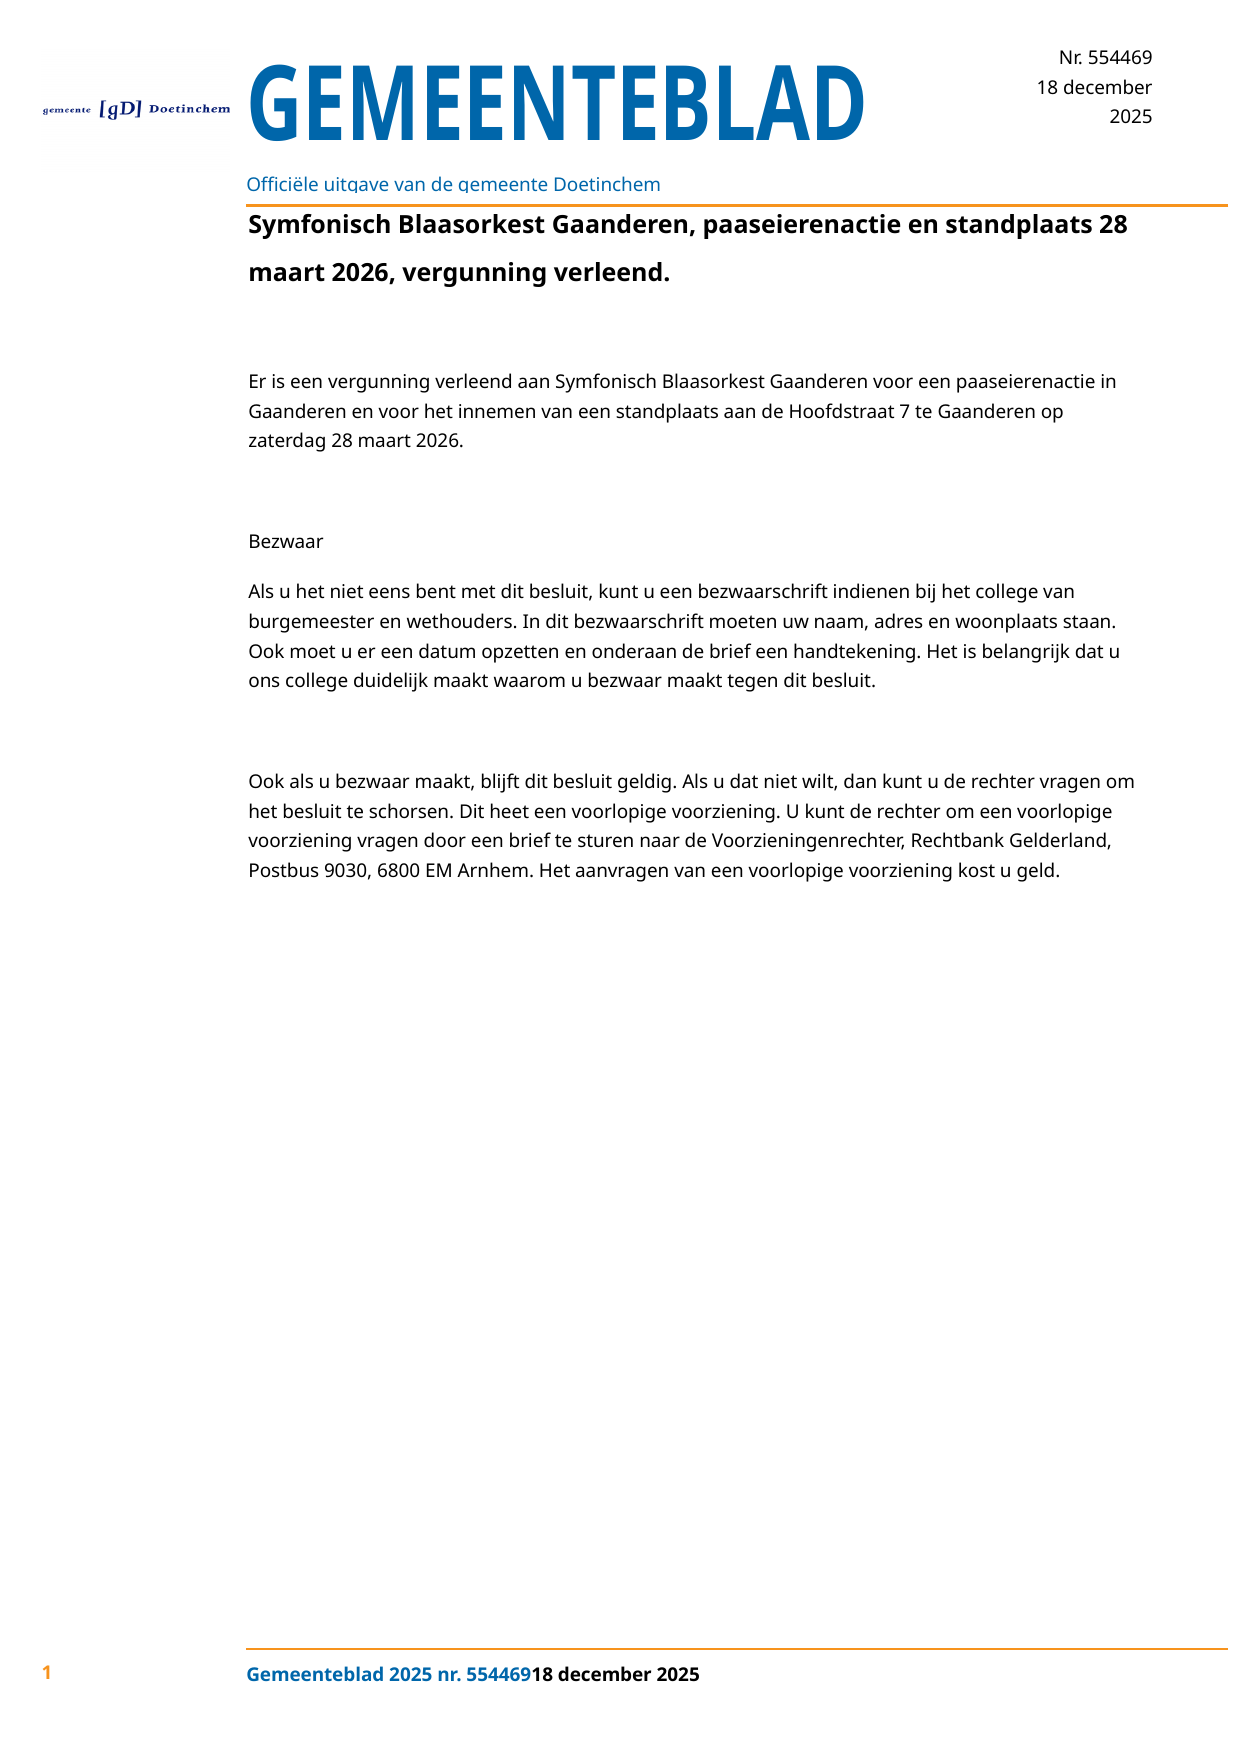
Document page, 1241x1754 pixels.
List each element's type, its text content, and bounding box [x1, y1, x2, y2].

text Er is een vergunning verleend aan Symfonisch Blaasorkest Gaanderen voor een paaseierenactie in Gaanderen en voor het innemen van een standplaats aan de Hoofdstraat 7 te Gaanderen op zaterdag 28 maart 2026. [248, 368, 1152, 453]
text Symfonisch Blaasorkest Gaanderen, paaseierenactie en standplaats 28 maart 2026, vergunning verleend. [248, 207, 1152, 288]
text Ook als u bezwaar maakt, blijft dit besluit geldig. Als u dat niet wilt, dan kunt u de rechter vragen om het besluit te schorsen. Dit heet een voorlopige voorziening. U kunt de rechter om een voorlopige voorziening vragen door een brief te sturen naar de Voorzieningenrechter, Rechtbank Gelderland, Postbus 9030, 6800 EM Arnhem. Het aanvragen van een voorlopige voorziening kost u geld. [248, 768, 1152, 883]
picture [41, 47, 231, 172]
text Bezwaar [248, 528, 1152, 554]
text Als u het niet eens bent met dit besluit, kunt u een bezwaarschrift indienen bij het college van burgemeester en wethouders. In dit bezwaarschrift moeten uw naam, adres en woonplaats staan. Ook moet u er een datum opzetten en onderaan de brief een handtekening. Het is belangrijk dat u ons college duidelijk maakt waarom u bezwaar maakt tegen dit besluit. [248, 579, 1152, 693]
